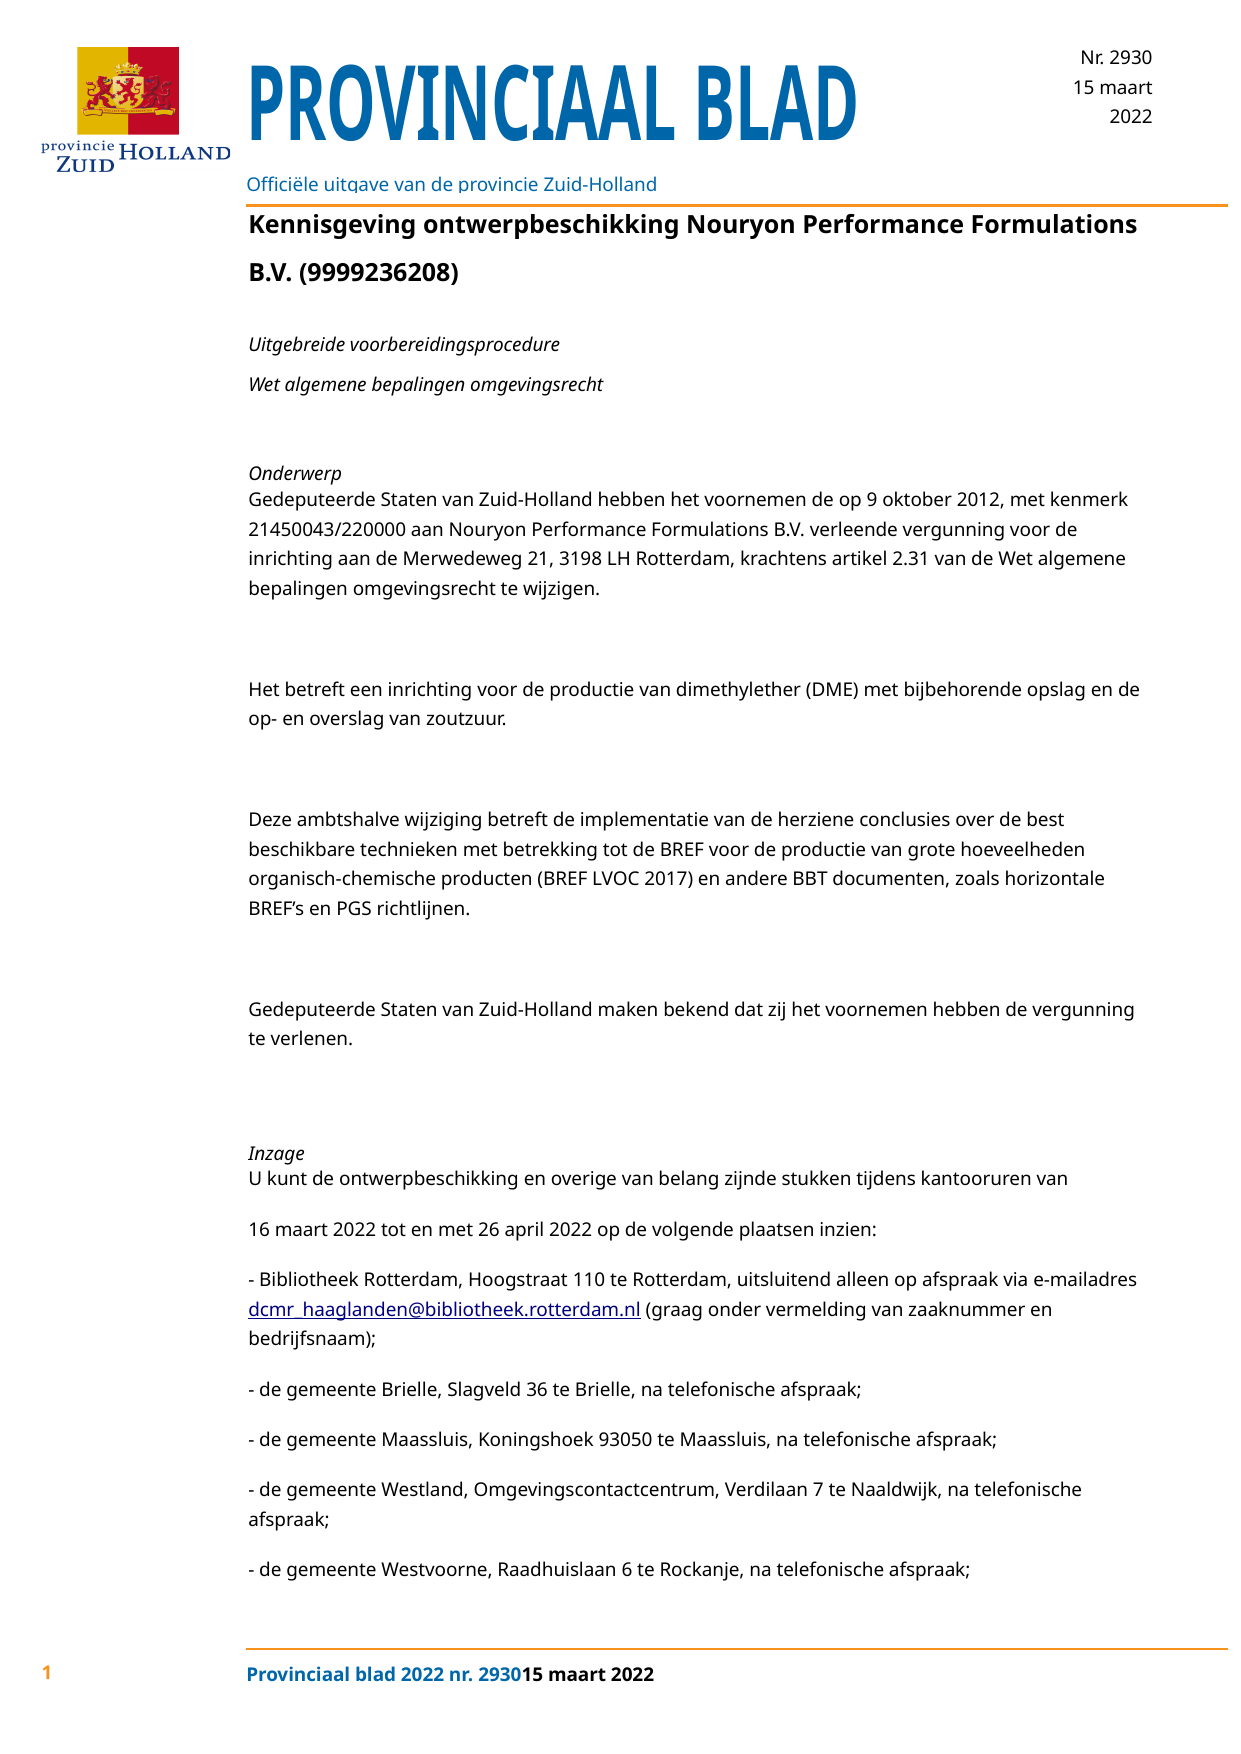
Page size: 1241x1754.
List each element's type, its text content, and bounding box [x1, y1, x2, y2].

text Deze ambtshalve wijziging betreft de implementatie van de herziene conclusies over de best beschikbare technieken met betrekking tot de BREF voor de productie van grote hoeveelheden organisch-chemische producten (BREF LVOC 2017) en andere BBT documenten, zoals horizontale BREF’s en PGS richtlijnen. [248, 806, 1152, 921]
text - de gemeente Maassluis, Koningshoek 93050 te Maassluis, na telefonische afspraak; [248, 1426, 1152, 1452]
text Gedeputeerde Staten van Zuid-Holland maken bekend dat zij het voornemen hebben de vergunning te verlenen. [248, 996, 1152, 1051]
text - de gemeente Westvoorne, Raadhuislaan 6 te Rockanje, na telefonische afspraak; [248, 1557, 1152, 1582]
text - de gemeente Brielle, Slagveld 36 te Brielle, na telefonische afspraak; [248, 1376, 1152, 1402]
text Gedeputeerde Staten van Zuid-Holland hebben het voornemen de op 9 oktober 2012, met kenmerk 21450043/220000 aan Nouryon Performance Formulations B.V. verleende vergunning voor de inrichting aan de Merwedeweg 21, 3198 LH Rotterdam, krachtens artikel 2.31 van de Wet algemene bepalingen omgevingsrecht te wijzigen. [248, 486, 1152, 601]
text - Bibliotheek Rotterdam, Hoogstraat 110 te Rotterdam, uitsluitend alleen op afspraak via e-mailadres dcmr_haaglanden@bibliotheek.rotterdam.nl (graag onder vermelding van zaaknummer en bedrijfsnaam); [248, 1266, 1152, 1351]
text U kunt de ontwerpbeschikking en overige van belang zijnde stukken tijdens kantooruren van [248, 1165, 1152, 1191]
text Het betreft een inrichting voor de productie van dimethylether (DME) met bijbehorende opslag en de op- en overslag van zoutzuur. [248, 676, 1152, 731]
text Uitgebreide voorbereidingsprocedure [248, 331, 1152, 357]
text 16 maart 2022 tot en met 26 april 2022 op de volgende plaatsen inzien: [248, 1216, 1152, 1242]
text Kennisgeving ontwerpbeschikking Nouryon Performance Formulations B.V. (9999236208) [248, 207, 1152, 288]
text Onderwerp [248, 460, 1152, 486]
text - de gemeente Westland, Omgevingscontactcentrum, Verdilaan 7 te Naaldwijk, na telefonische afspraak; [248, 1477, 1152, 1532]
picture [41, 47, 231, 172]
text Inzage [248, 1140, 1152, 1165]
text Wet algemene bepalingen omgevingsrecht [248, 371, 1152, 396]
